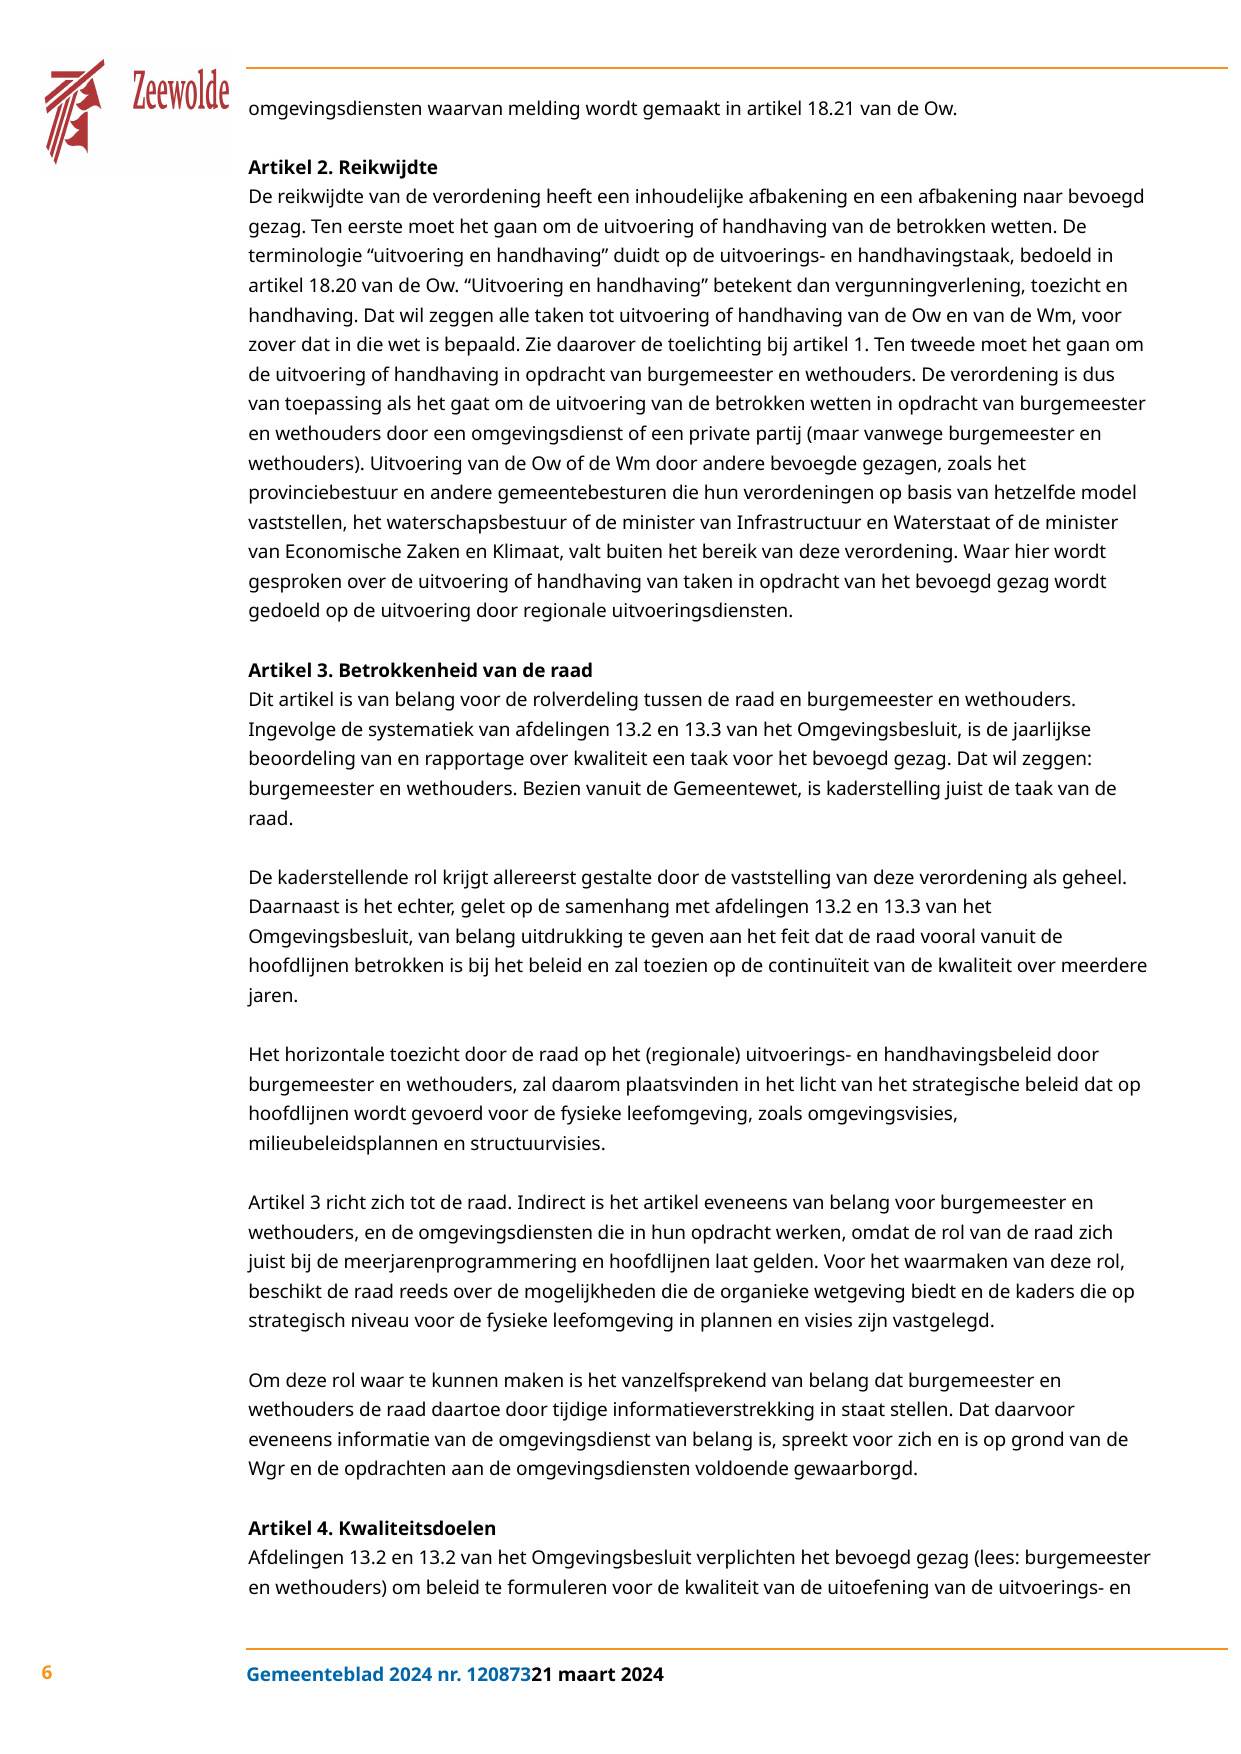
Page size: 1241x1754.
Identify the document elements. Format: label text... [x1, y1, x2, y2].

text De kaderstellende rol krijgt allereerst gestalte door de vaststelling van deze verordening als geheel. Daarnaast is het echter, gelet op de samenhang met afdelingen 13.2 en 13.3 van het Omgevingsbesluit, van belang uitdrukking te geven aan het feit dat de raad vooral vanuit de hoofdlijnen betrokken is bij het beleid en zal toezien op de continuïteit van de kwaliteit over meerdere jaren. [248, 864, 1152, 1008]
text omgevingsdiensten waarvan melding wordt gemaakt in artikel 18.21 van de Ow. [248, 95, 1152, 121]
text Dit artikel is van belang voor de rolverdeling tussen de raad en burgemeester en wethouders. Ingevolge de systematiek van afdelingen 13.2 en 13.3 van het Omgevingsbesluit, is de jaarlijkse beoordeling van en rapportage over kwaliteit een taak voor het bevoegd gezag. Dat wil zeggen: burgemeester en wethouders. Bezien vanuit de Gemeentewet, is kaderstelling juist de taak van de raad. [248, 686, 1152, 831]
text Artikel 2. Reikwijdte [248, 154, 1152, 180]
picture [41, 47, 231, 172]
text De reikwijdte van de verordening heeft een inhoudelijke afbakening en een afbakening naar bevoegd gezag. Ten eerste moet het gaan om de uitvoering of handhaving van de betrokken wetten. De terminologie “uitvoering en handhaving” duidt op de uitvoerings- en handhavingstaak, bedoeld in artikel 18.20 van de Ow. “Uitvoering en handhaving” betekent dan vergunningverlening, toezicht en handhaving. Dat wil zeggen alle taken tot uitvoering of handhaving van de Ow en van de Wm, voor zover dat in die wet is bepaald. Zie daarover de toelichting bij artikel 1. Ten tweede moet het gaan om de uitvoering of handhaving in opdracht van burgemeester en wethouders. De verordening is dus van toepassing als het gaat om de uitvoering van de betrokken wetten in opdracht van burgemeester en wethouders door een omgevingsdienst of een private partij (maar vanwege burgemeester en wethouders). Uitvoering van de Ow of de Wm door andere bevoegde gezagen, zoals het provinciebestuur en andere gemeentebesturen die hun verordeningen op basis van hetzelfde model vaststellen, het waterschapsbestuur of de minister van Infrastructuur en Waterstaat of de minister van Economische Zaken en Klimaat, valt buiten het bereik van deze verordening. Waar hier wordt gesproken over de uitvoering of handhaving van taken in opdracht van het bevoegd gezag wordt gedoeld op de uitvoering door regionale uitvoeringsdiensten. [248, 183, 1152, 623]
text Artikel 3. Betrokkenheid van de raad [248, 657, 1152, 683]
text Artikel 3 richt zich tot de raad. Indirect is het artikel eveneens van belang voor burgemeester en wethouders, en de omgevingsdiensten die in hun opdracht werken, omdat de rol van de raad zich juist bij de meerjarenprogrammering en hoofdlijnen laat gelden. Voor het waarmaken van deze rol, beschikt de raad reeds over de mogelijkheden die de organieke wetgeving biedt en de kaders die op strategisch niveau voor de fysieke leefomgeving in plannen en visies zijn vastgelegd. [248, 1189, 1152, 1333]
text Artikel 4. Kwaliteitsdoelen [248, 1515, 1152, 1541]
text Om deze rol waar te kunnen maken is het vanzelfsprekend van belang dat burgemeester en wethouders de raad daartoe door tijdige informatieverstrekking in staat stellen. Dat daarvoor eveneens informatie van de omgevingsdienst van belang is, spreekt voor zich en is op grond van de Wgr en de opdrachten aan de omgevingsdiensten voldoende gewaarborgd. [248, 1367, 1152, 1481]
text Het horizontale toezicht door de raad op het (regionale) uitvoerings- en handhavingsbeleid door burgemeester en wethouders, zal daarom plaatsvinden in het licht van het strategische beleid dat op hoofdlijnen wordt gevoerd voor de fysieke leefomgeving, zoals omgevingsvisies, milieubeleidsplannen en structuurvisies. [248, 1041, 1152, 1156]
text Afdelingen 13.2 en 13.2 van het Omgevingsbesluit verplichten het bevoegd gezag (lees: burgemeester en wethouders) om beleid te formuleren voor de kwaliteit van de uitoefening van de uitvoerings- en [248, 1544, 1152, 1600]
